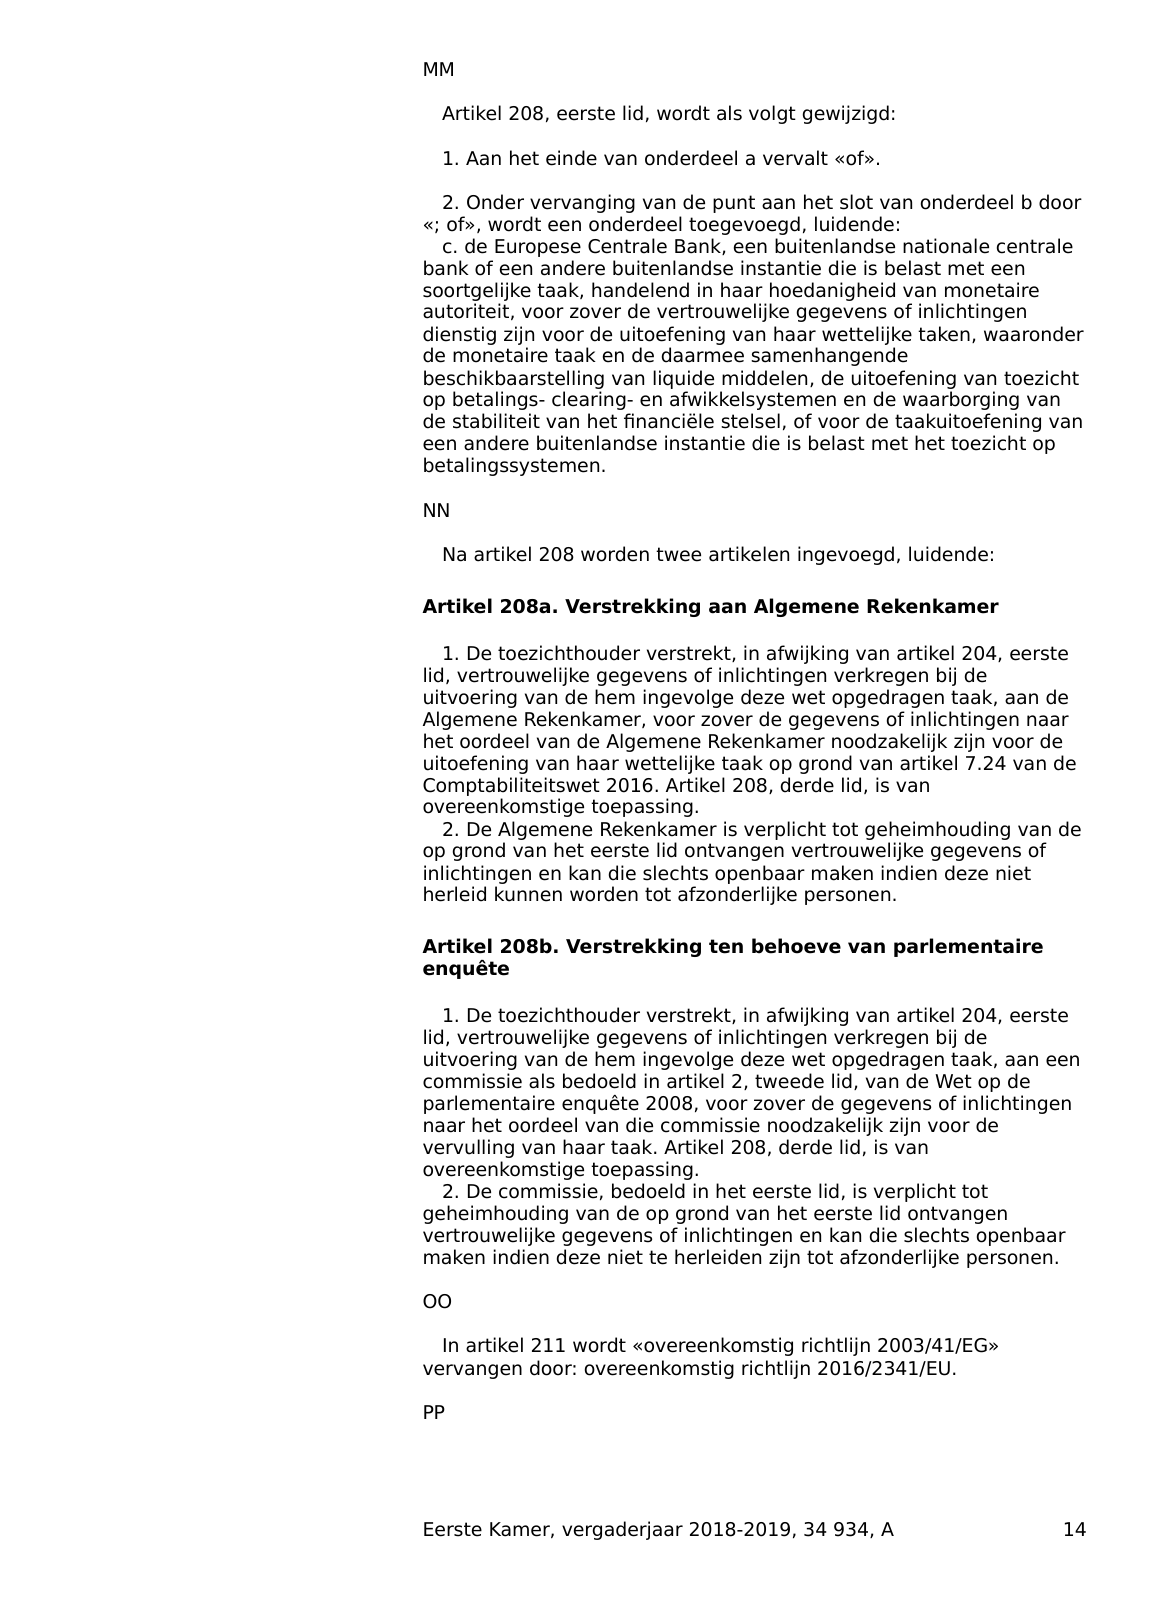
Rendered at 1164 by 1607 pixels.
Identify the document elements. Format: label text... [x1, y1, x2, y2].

text 1. De toezichthouder verstrekt, in afwijking van artikel 204, eerste lid, vertrouwelijke gegevens of inlichtingen verkregen bij de uitvoering van de hem ingevolge deze wet opgedragen taak, aan een commissie als bedoeld in artikel 2, tweede lid, van de Wet op de parlementaire enquête 2008, voor zover de gegevens of inlichtingen naar het oordeel van die commissie noodzakelijk zijn voor de vervulling van haar taak. Artikel 208, derde lid, is van overeenkomstige toepassing. [422, 1005, 1087, 1181]
text 1. De toezichthouder verstrekt, in afwijking van artikel 204, eerste lid, vertrouwelijke gegevens of inlichtingen verkregen bij de uitvoering van de hem ingevolge deze wet opgedragen taak, aan de Algemene Rekenkamer, voor zover de gegevens of inlichtingen naar het oordeel van de Algemene Rekenkamer noodzakelijk zijn voor de uitoefening van haar wettelijke taak op grond van artikel 7.24 van de Comptabiliteitswet 2016. Artikel 208, derde lid, is van overeenkomstige toepassing. [422, 643, 1087, 818]
subtitle Artikel 208a. Verstrekking aan Algemene Rekenkamer [422, 596, 1087, 618]
text MM [422, 59, 1087, 81]
text PP [422, 1402, 1087, 1423]
text NN [422, 499, 1087, 521]
text c. de Europese Centrale Bank, een buitenlandse nationale centrale bank of een andere buitenlandse instantie die is belast met een soortgelijke taak, handelend in haar hoedanigheid van monetaire autoriteit, voor zover de vertrouwelijke gegevens of inlichtingen dienstig zijn voor de uitoefening van haar wettelijke taken, waaronder de monetaire taak en de daarmee samenhangende beschikbaarstelling van liquide middelen, de uitoefening van toezicht op betalings- clearing- en afwikkelsystemen en de waarborging van de stabiliteit van het financiële stelsel, of voor de taakuitoefening van een andere buitenlandse instantie die is belast met het toezicht op betalingssystemen. [422, 236, 1087, 477]
text 2. De Algemene Rekenkamer is verplicht tot geheimhouding van de op grond van het eerste lid ontvangen vertrouwelijke gegevens of inlichtingen en kan die slechts openbaar maken indien deze niet herleid kunnen worden tot afzonderlijke personen. [422, 818, 1087, 906]
text 1. Aan het einde van onderdeel a vervalt «of». [422, 147, 1087, 169]
text OO [422, 1291, 1087, 1313]
subtitle Artikel 208b. Verstrekking ten behoeve van parlementaire enquête [422, 936, 1087, 980]
text In artikel 211 wordt «overeenkomstig richtlijn 2003/41/EG» vervangen door: overeenkomstig richtlijn 2016/2341/EU. [422, 1335, 1087, 1379]
text 2. De commissie, bedoeld in het eerste lid, is verplicht tot geheimhouding van de op grond van het eerste lid ontvangen vertrouwelijke gegevens of inlichtingen en kan die slechts openbaar maken indien deze niet te herleiden zijn tot afzonderlijke personen. [422, 1181, 1087, 1269]
text 2. Onder vervanging van de punt aan het slot van onderdeel b door «; of», wordt een onderdeel toegevoegd, luidende: [422, 192, 1087, 236]
text Na artikel 208 worden twee artikelen ingevoegd, luidende: [422, 544, 1087, 566]
text Artikel 208, eerste lid, wordt als volgt gewijzigd: [422, 103, 1087, 125]
